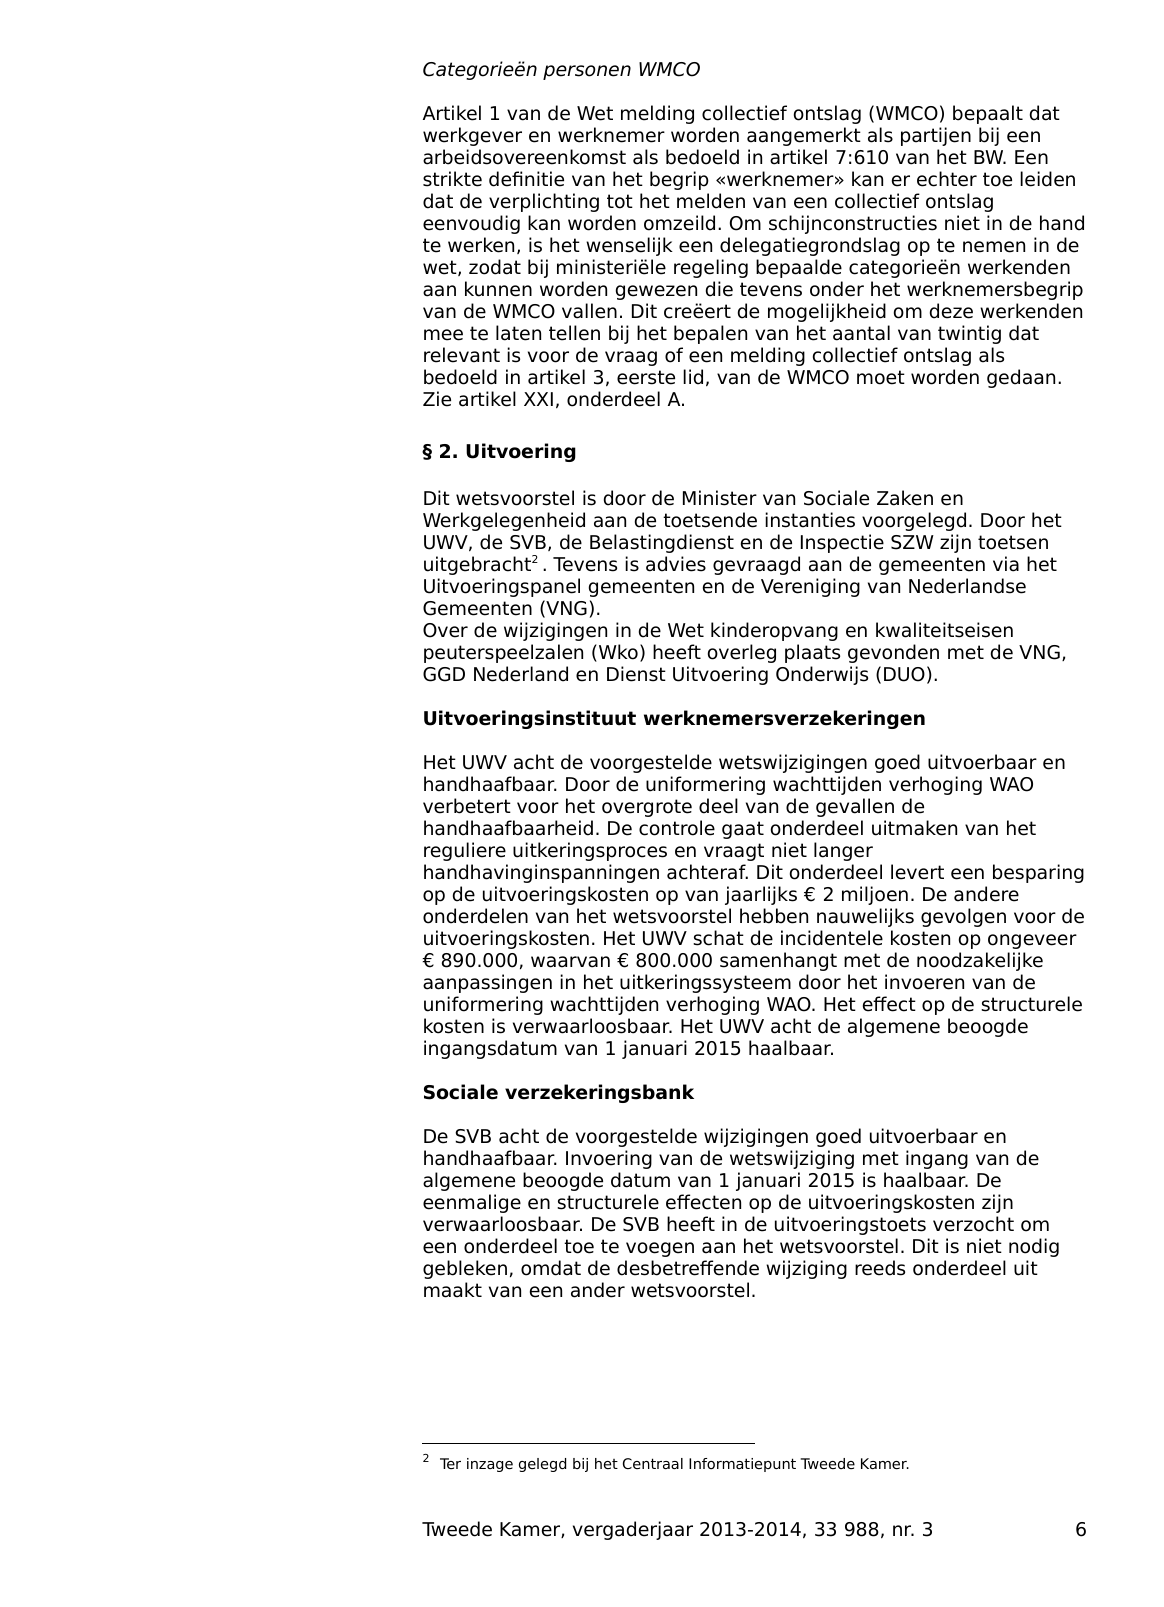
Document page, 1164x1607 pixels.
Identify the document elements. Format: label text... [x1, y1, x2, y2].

text De SVB acht de voorgestelde wijzigingen goed uitvoerbaar en handhaafbaar. Invoering van de wetswijziging met ingang van de algemene beoogde datum van 1 januari 2015 is haalbaar. De eenmalige en structurele effecten op de uitvoeringskosten zijn verwaarloosbaar. De SVB heeft in de uitvoeringstoets verzocht om een onderdeel toe te voegen aan het wetsvoorstel. Dit is niet nodig gebleken, omdat de desbetreffende wijziging reeds onderdeel uit maakt van een ander wetsvoorstel. [422, 1126, 1087, 1302]
text Over de wijzigingen in de Wet kinderopvang en kwaliteitseisen peuterspeelzalen (Wko) heeft overleg plaats gevonden met de VNG, GGD Nederland en Dienst Uitvoering Onderwijs (DUO). [422, 620, 1087, 686]
subtitle Categorieën personen WMCO [422, 59, 1087, 81]
text Het UWV acht de voorgestelde wetswijzigingen goed uitvoerbaar en handhaafbaar. Door de uniformering wachttijden verhoging WAO verbetert voor het overgrote deel van de gevallen de handhaafbaarheid. De controle gaat onderdeel uitmaken van het reguliere uitkeringsproces en vraagt niet langer handhavinginspanningen achteraf. Dit onderdeel levert een besparing op de uitvoeringskosten op van jaarlijks € 2 miljoen. De andere onderdelen van het wetsvoorstel hebben nauwelijks gevolgen voor de uitvoeringskosten. Het UWV schat de incidentele kosten op ongeveer € 890.000, waarvan € 800.000 samenhangt met de noodzakelijke aanpassingen in het uitkeringssysteem door het invoeren van de uniformering wachttijden verhoging WAO. Het effect op de structurele kosten is verwaarloosbaar. Het UWV acht de algemene beoogde ingangsdatum van 1 januari 2015 haalbaar. [422, 752, 1087, 1060]
subtitle Uitvoeringsinstituut werknemersverzekeringen [422, 708, 1087, 730]
subtitle § 2. Uitvoering [422, 441, 1087, 463]
subtitle Sociale verzekeringsbank [422, 1082, 1087, 1104]
text Ter inzage gelegd bij het Centraal Informatiepunt Tweede Kamer. [422, 1452, 1087, 1474]
text Artikel 1 van de Wet melding collectief ontslag (WMCO) bepaalt dat werkgever en werknemer worden aangemerkt als partijen bij een arbeidsovereenkomst als bedoeld in artikel 7:610 van het BW. Een strikte definitie van het begrip «werknemer» kan er echter toe leiden dat de verplichting tot het melden van een collectief ontslag eenvoudig kan worden omzeild. Om schijnconstructies niet in de hand te werken, is het wenselijk een delegatiegrondslag op te nemen in de wet, zodat bij ministeriële regeling bepaalde categorieën werkenden aan kunnen worden gewezen die tevens onder het werknemersbegrip van de WMCO vallen. Dit creëert de mogelijkheid om deze werkenden mee te laten tellen bij het bepalen van het aantal van twintig dat relevant is voor de vraag of een melding collectief ontslag als bedoeld in artikel 3, eerste lid, van de WMCO moet worden gedaan. Zie artikel XXI, onderdeel A. [422, 103, 1087, 411]
text Dit wetsvoorstel is door de Minister van Sociale Zaken en Werkgelegenheid aan de toetsende instanties voorgelegd. Door het UWV, de SVB, de Belastingdienst en de Inspectie SZW zijn toetsen uitgebracht. Tevens is advies gevraagd aan de gemeenten via het Uitvoeringspanel gemeenten en de Vereniging van Nederlandse Gemeenten (VNG). [422, 488, 1087, 620]
